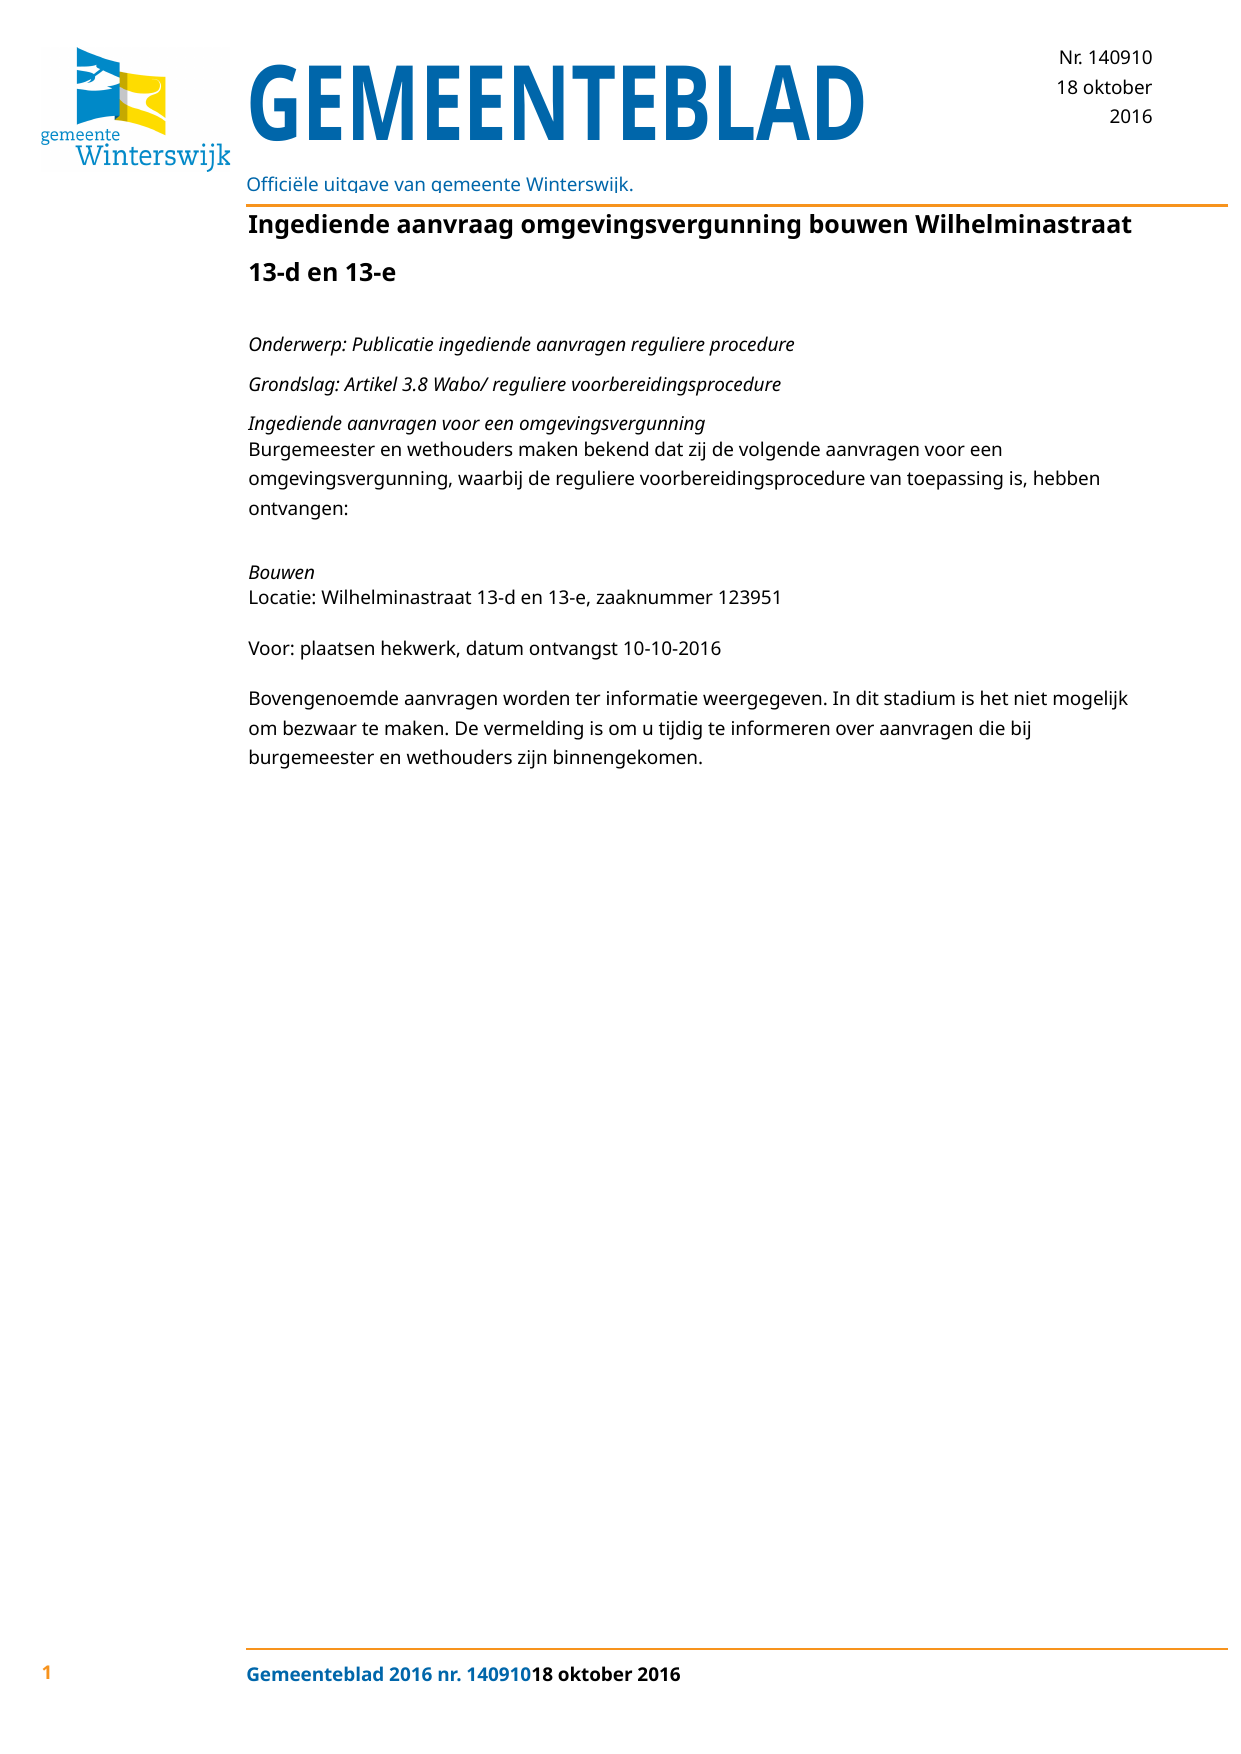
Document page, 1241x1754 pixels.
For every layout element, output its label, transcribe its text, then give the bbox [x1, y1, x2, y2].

text Bouwen [248, 559, 1152, 584]
text Onderwerp: Publicatie ingediende aanvragen reguliere procedure [248, 331, 1152, 357]
text Ingediende aanvragen voor een omgevingsvergunning [248, 410, 1152, 436]
picture [225, 153, 231, 162]
text Ingediende aanvraag omgevingsvergunning bouwen Wilhelminastraat 13-d en 13-e [248, 207, 1152, 288]
text Burgemeester en wethouders maken bekend dat zij de volgende aanvragen voor een omgevingsvergunning, waarbij de reguliere voorbereidingsprocedure van toepassing is, hebben ontvangen: [248, 436, 1152, 521]
picture [41, 47, 231, 172]
text Voor: plaatsen hekwerk, datum ontvangst 10-10-2016 [248, 635, 1152, 661]
text Bovengenoemde aanvragen worden ter informatie weergegeven. In dit stadium is het niet mogelijk om bezwaar te maken. De vermelding is om u tijdig te informeren over aanvragen die bij burgemeester en wethouders zijn binnengekomen. [248, 685, 1152, 770]
text Locatie: Wilhelminastraat 13-d en 13-e, zaaknummer 123951 [248, 584, 1152, 610]
text Grondslag: Artikel 3.8 Wabo/ reguliere voorbereidingsprocedure [248, 371, 1152, 396]
